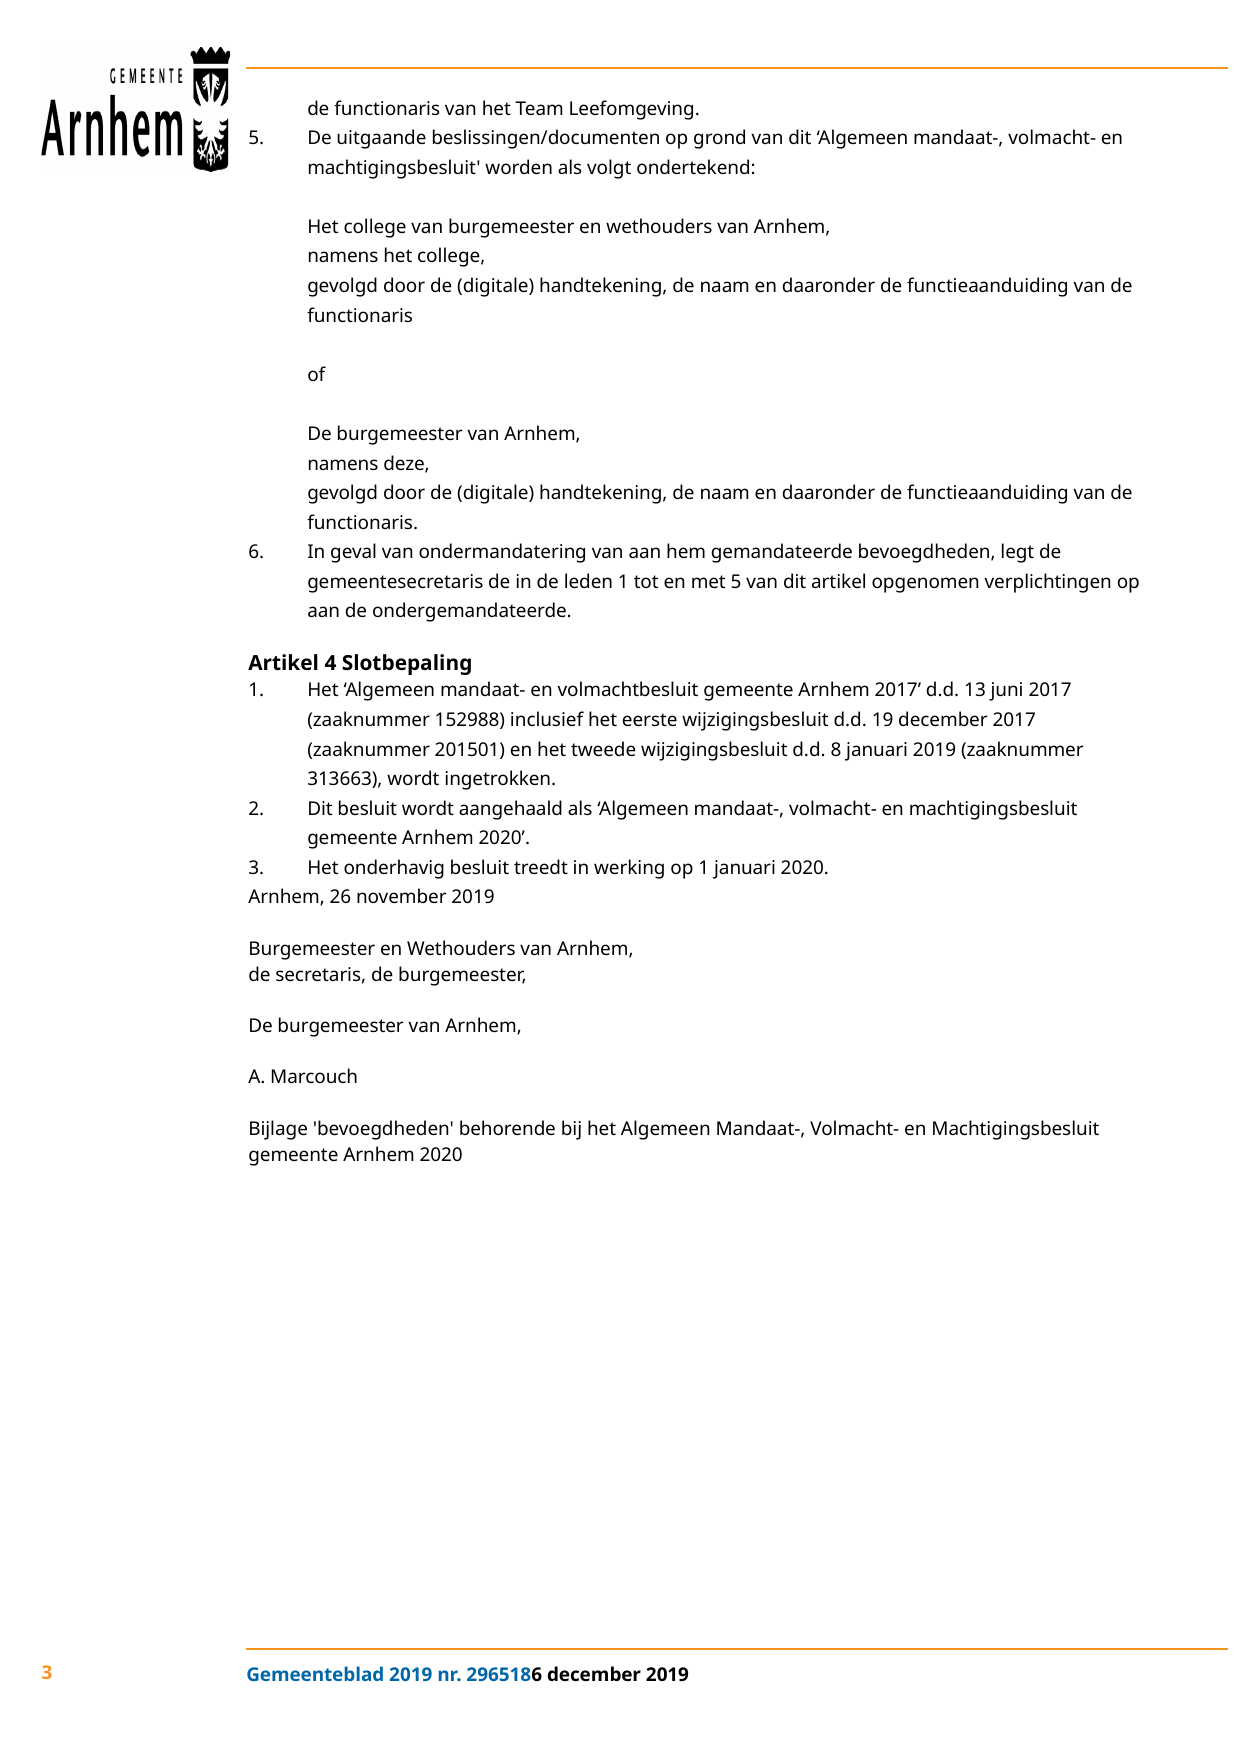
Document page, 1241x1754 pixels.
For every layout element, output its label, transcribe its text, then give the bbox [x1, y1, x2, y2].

list namens het college, [248, 243, 1152, 268]
list Dit besluit wordt aangehaald als ‘Algemeen mandaat-, volmacht- en machtigingsbesluit gemeente Arnhem 2020’. [248, 795, 1152, 850]
text Arnhem, 26 november 2019 [248, 884, 1152, 909]
text Artikel 4 Slotbepaling [248, 648, 1152, 677]
picture [41, 47, 231, 172]
text De burgemeester van Arnhem, [248, 1012, 1152, 1038]
list gevolgd door de (digitale) handtekening, de naam en daaronder de functieaanduiding van de functionaris [248, 272, 1152, 328]
list Het ‘Algemeen mandaat- en volmachtbesluit gemeente Arnhem 2017’ d.d. 13 juni 2017 (zaaknummer 152988) inclusief het eerste wijzigingsbesluit d.d. 19 december 2017 (zaaknummer 201501) en het tweede wijzigingsbesluit d.d. 8 januari 2019 (zaaknummer 313663), wordt ingetrokken. [248, 677, 1152, 791]
text de secretaris, de burgemeester, [248, 961, 1152, 987]
list Het onderhavig besluit treedt in werking op 1 januari 2020. [248, 854, 1152, 880]
list gevolgd door de (digitale) handtekening, de naam en daaronder de functieaanduiding van de functionaris. [248, 479, 1152, 535]
list In geval van ondermandatering van aan hem gemandateerde bevoegdheden, legt de gemeentesecretaris de in de leden 1 tot en met 5 van dit artikel opgenomen verplichtingen op aan de ondergemandateerde. [248, 538, 1152, 623]
text A. Marcouch [248, 1064, 1152, 1089]
list de functionaris van het Team Leefomgeving. [248, 95, 1152, 121]
list De burgemeester van Arnhem, [248, 420, 1152, 446]
text Burgemeester en Wethouders van Arnhem, [248, 935, 1152, 961]
list De uitgaande beslissingen/documenten op grond van dit ‘Algemeen mandaat-, volmacht- en machtigingsbesluit' worden als volgt ondertekend: [248, 124, 1152, 180]
text Bijlage 'bevoegdheden' behorende bij het Algemeen Mandaat-, Volmacht- en Machtigingsbesluit gemeente Arnhem 2020 [248, 1115, 1152, 1167]
list Het college van burgemeester en wethouders van Arnhem, [248, 213, 1152, 239]
list of [248, 361, 1152, 387]
list namens deze, [248, 450, 1152, 476]
